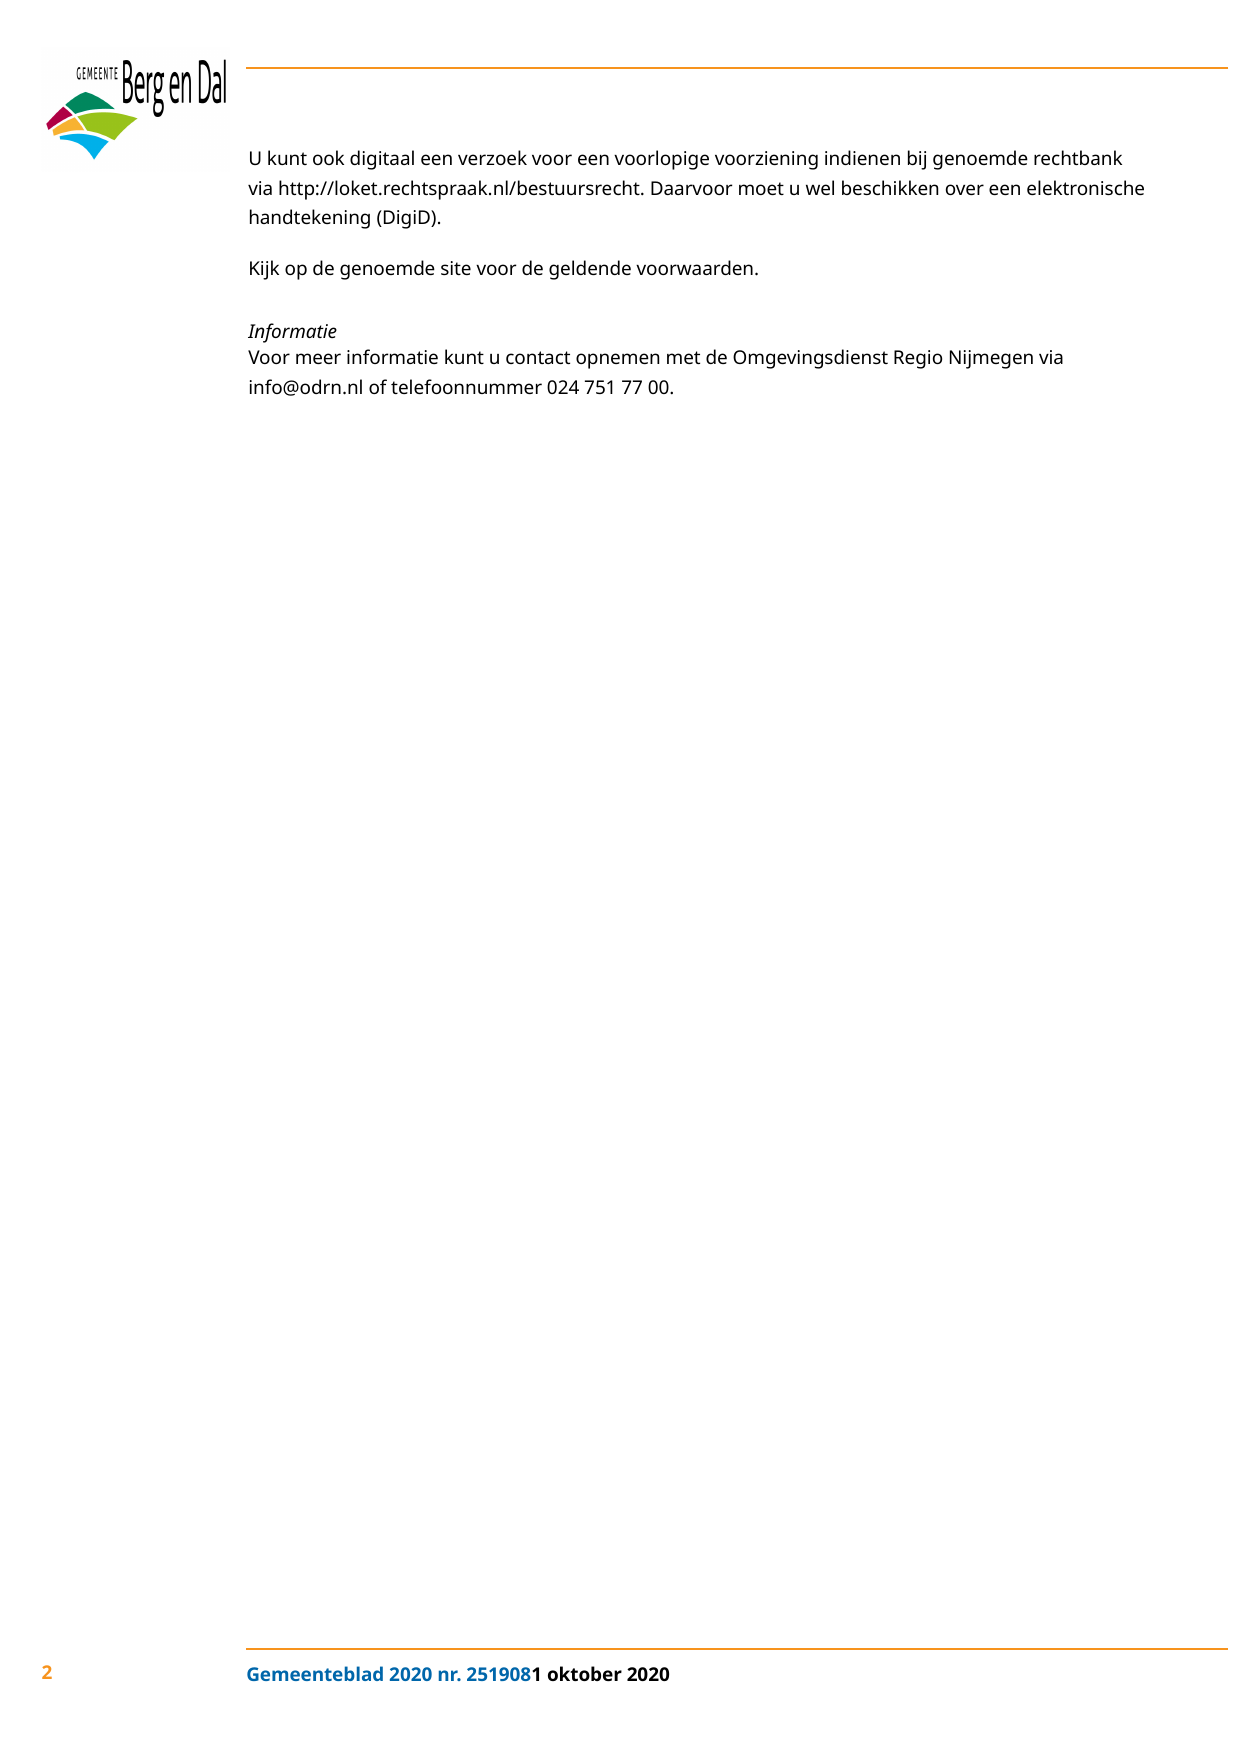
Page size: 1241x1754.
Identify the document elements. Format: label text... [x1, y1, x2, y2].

text Informatie [248, 319, 1152, 344]
picture [41, 47, 231, 172]
text U kunt ook digitaal een verzoek voor een voorlopige voorziening indienen bij genoemde rechtbank via http://loket.rechtspraak.nl/bestuursrecht. Daarvoor moet u wel beschikken over een elektronische handtekening (DigiD). [248, 145, 1152, 230]
text Kijk op de genoemde site voor de geldende voorwaarden. [248, 255, 1152, 281]
text Voor meer informatie kunt u contact opnemen met de Omgevingsdienst Regio Nijmegen via info@odrn.nl of telefoonnummer 024 751 77 00. [248, 344, 1152, 400]
